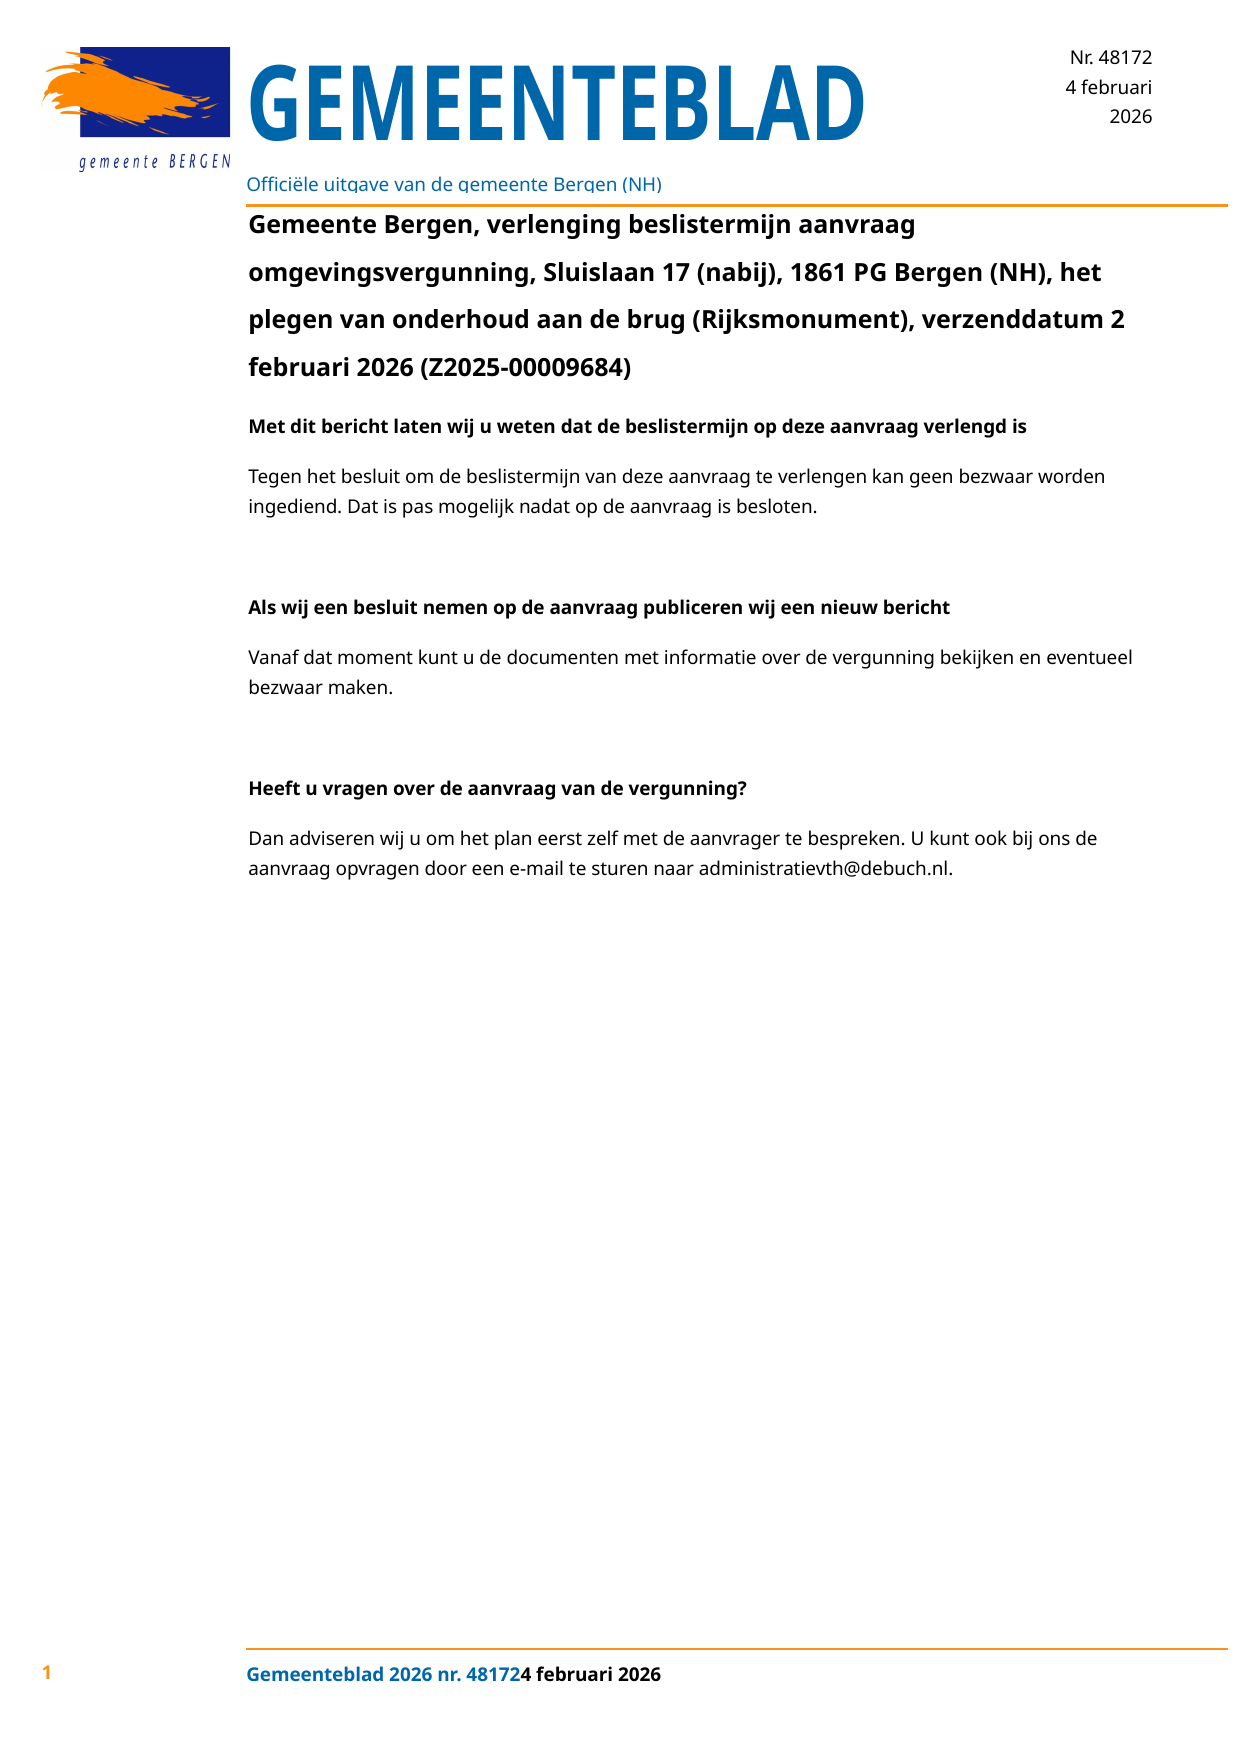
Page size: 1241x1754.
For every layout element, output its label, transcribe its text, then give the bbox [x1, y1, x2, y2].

text Vanaf dat moment kunt u de documenten met informatie over de vergunning bekijken en eventueel bezwaar maken. [248, 644, 1152, 700]
text Gemeente Bergen, verlenging beslistermijn aanvraag omgevingsvergunning, Sluislaan 17 (nabij), 1861 PG Bergen (NH), het plegen van onderhoud aan de brug (Rijksmonument), verzenddatum 2 februari 2026 (Z2025-00009684) [248, 207, 1152, 384]
text Heeft u vragen over de aanvraag van de vergunning? [248, 775, 1152, 801]
text Tegen het besluit om de beslistermijn van deze aanvraag te verlengen kan geen bezwaar worden ingediend. Dat is pas mogelijk nadat op de aanvraag is besloten. [248, 463, 1152, 519]
text Als wij een besluit nemen op de aanvraag publiceren wij een nieuw bericht [248, 594, 1152, 620]
text Dan adviseren wij u om het plan eerst zelf met de aanvrager te bespreken. U kunt ook bij ons de aanvraag opvragen door een e-mail te sturen naar administratievth@debuch.nl. [248, 825, 1152, 881]
picture [41, 47, 231, 172]
text Met dit bericht laten wij u weten dat de beslistermijn op deze aanvraag verlengd is [248, 413, 1152, 439]
